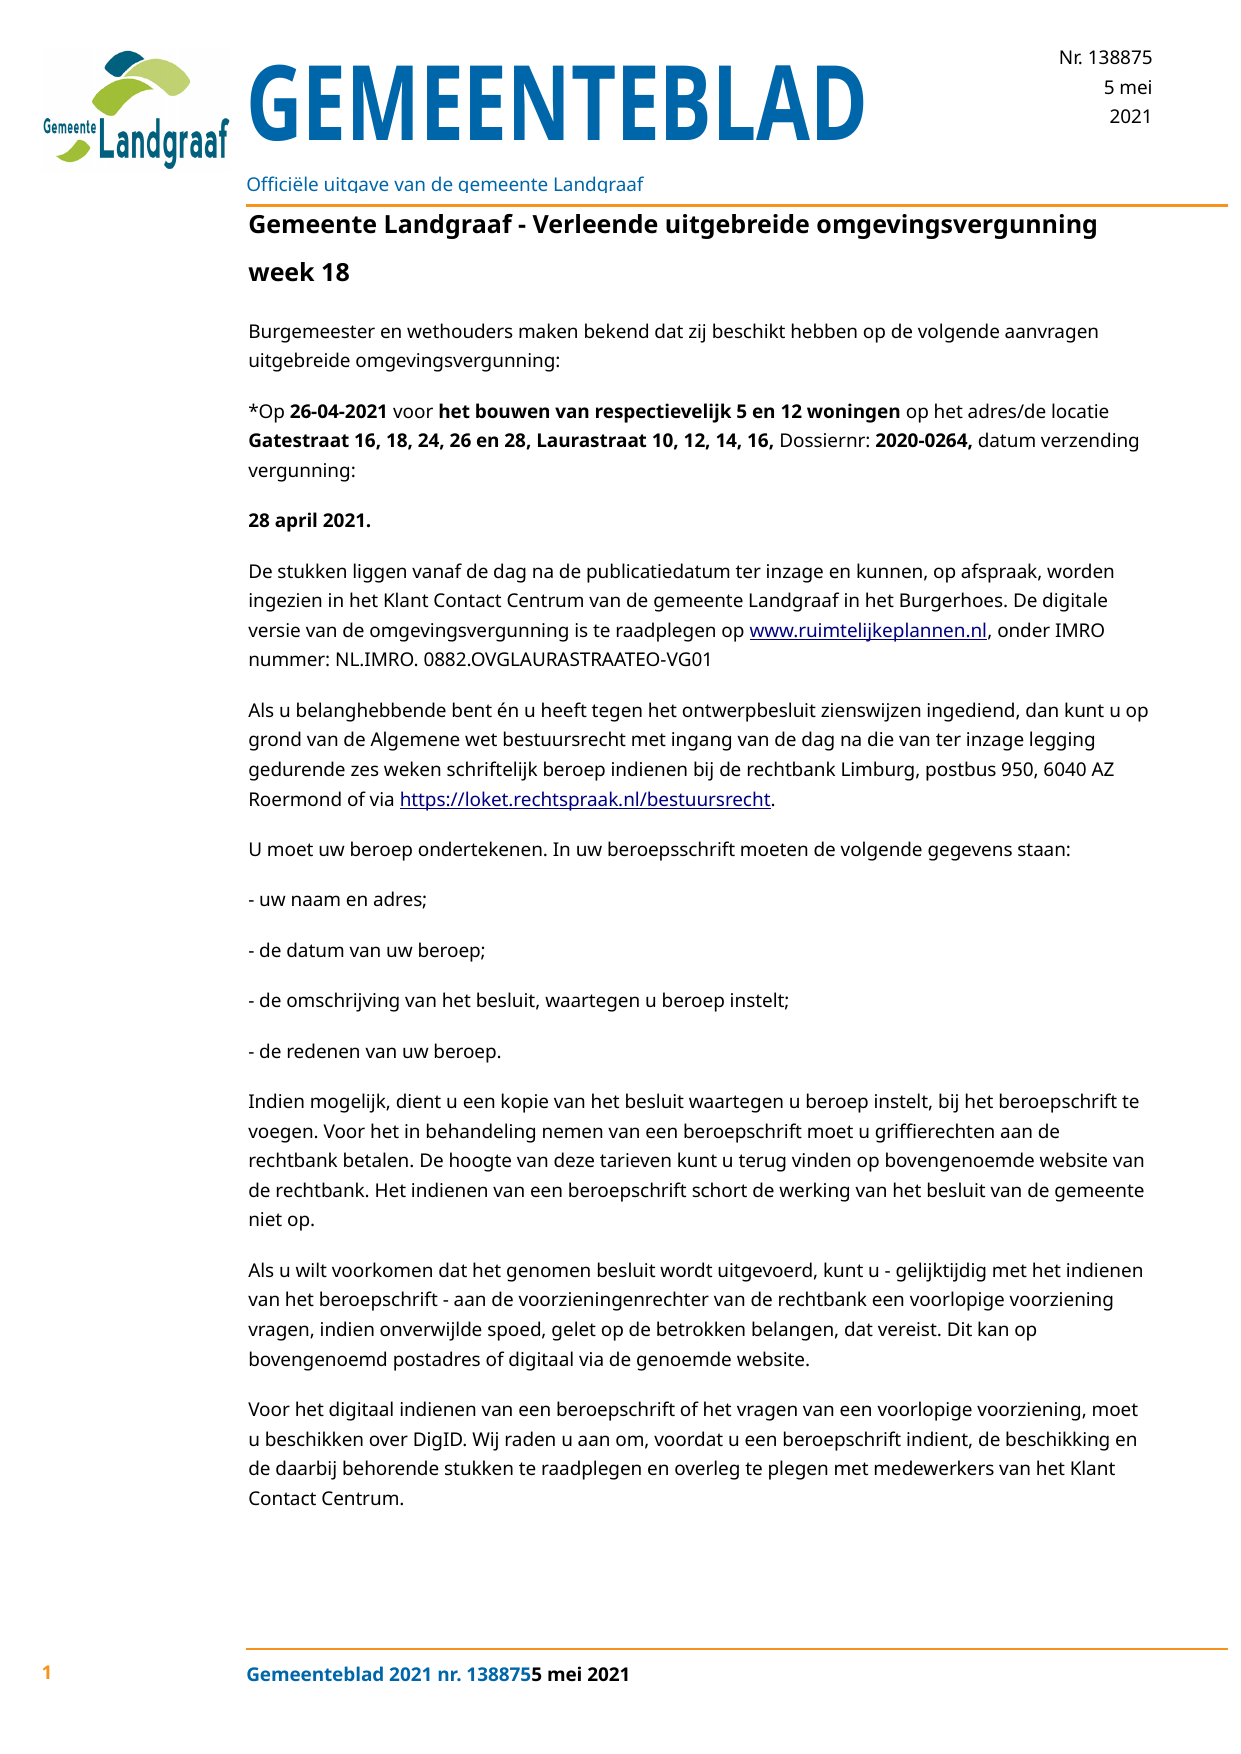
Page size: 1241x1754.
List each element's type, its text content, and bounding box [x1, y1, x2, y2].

text *Op 26-04-2021 voor het bouwen van respectievelijk 5 en 12 woningen op het adres/de locatie Gatestraat 16, 18, 24, 26 en 28, Laurastraat 10, 12, 14, 16, Dossiernr: 2020-0264, datum verzending vergunning: [248, 398, 1152, 483]
text Als u wilt voorkomen dat het genomen besluit wordt uitgevoerd, kunt u - gelijktijdig met het indienen van het beroepschrift - aan de voorzieningenrechter van de rechtbank een voorlopige voorziening vragen, indien onverwijlde spoed, gelet op de betrokken belangen, dat vereist. Dit kan op bovengenoemd postadres of digitaal via de genoemde website. [248, 1257, 1152, 1372]
text De stukken liggen vanaf de dag na de publicatiedatum ter inzage en kunnen, op afspraak, worden ingezien in het Klant Contact Centrum van de gemeente Landgraaf in het Burgerhoes. De digitale versie van de omgevingsvergunning is te raadplegen op www.ruimtelijkeplannen.nl, onder IMRO nummer: NL.IMRO. 0882.OVGLAURASTRAATEO-VG01 [248, 558, 1152, 672]
text - uw naam en adres; [248, 887, 1152, 912]
picture [41, 47, 231, 172]
text - de datum van uw beroep; [248, 937, 1152, 963]
text - de redenen van uw beroep. [248, 1038, 1152, 1064]
text U moet uw beroep ondertekenen. In uw beroepsschrift moeten de volgende gegevens staan: [248, 836, 1152, 862]
text 28 april 2021. [248, 507, 1152, 533]
text Burgemeester en wethouders maken bekend dat zij beschikt hebben op de volgende aanvragen uitgebreide omgevingsvergunning: [248, 318, 1152, 373]
text Voor het digitaal indienen van een beroepschrift of het vragen van een voorlopige voorziening, moet u beschikken over DigID. Wij raden u aan om, voordat u een beroepschrift indient, de beschikking en de daarbij behorende stukken te raadplegen en overleg te plegen met medewerkers van het Klant Contact Centrum. [248, 1396, 1152, 1511]
text - de omschrijving van het besluit, waartegen u beroep instelt; [248, 987, 1152, 1013]
text Indien mogelijk, dient u een kopie van het besluit waartegen u beroep instelt, bij het beroepschrift te voegen. Voor het in behandeling nemen van een beroepschrift moet u griffierechten aan de rechtbank betalen. De hoogte van deze tarieven kunt u terug vinden op bovengenoemde website van de rechtbank. Het indienen van een beroepschrift schort de werking van het besluit van de gemeente niet op. [248, 1088, 1152, 1232]
text Gemeente Landgraaf - Verleende uitgebreide omgevingsvergunning week 18 [248, 207, 1152, 288]
text Als u belanghebbende bent én u heeft tegen het ontwerpbesluit zienswijzen ingediend, dan kunt u op grond van de Algemene wet bestuursrecht met ingang van de dag na die van ter inzage legging gedurende zes weken schriftelijk beroep indienen bij de rechtbank Limburg, postbus 950, 6040 AZ Roermond of via https://loket.rechtspraak.nl/bestuursrecht. [248, 697, 1152, 812]
